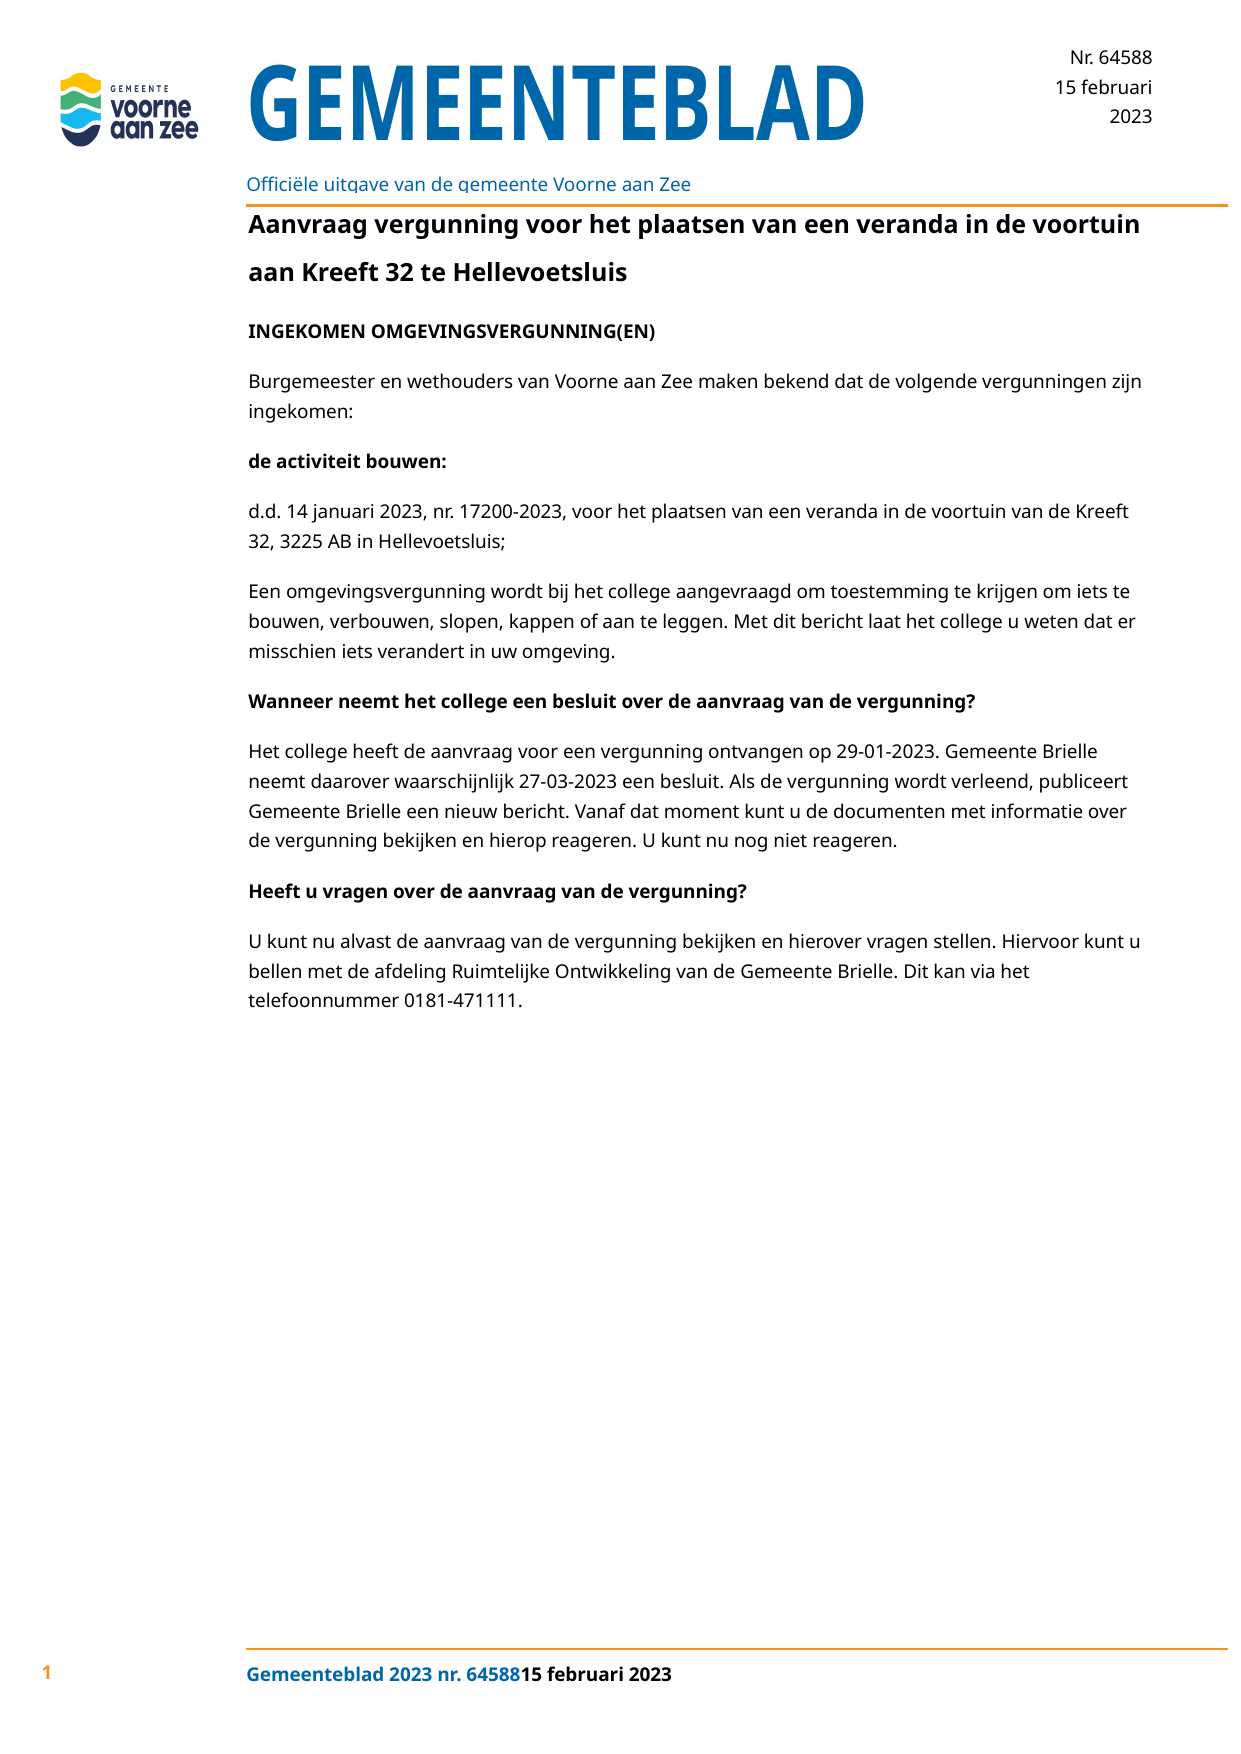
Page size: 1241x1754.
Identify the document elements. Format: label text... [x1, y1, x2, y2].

picture [41, 47, 231, 172]
text Het college heeft de aanvraag voor een vergunning ontvangen op 29-01-2023. Gemeente Brielle neemt daarover waarschijnlijk 27-03-2023 een besluit. Als de vergunning wordt verleend, publiceert Gemeente Brielle een nieuw bericht. Vanaf dat moment kunt u de documenten met informatie over de vergunning bekijken en hierop reageren. U kunt nu nog niet reageren. [248, 739, 1152, 853]
text Heeft u vragen over de aanvraag van de vergunning? [248, 878, 1152, 904]
text d.d. 14 januari 2023, nr. 17200-2023, voor het plaatsen van een veranda in de voortuin van de Kreeft 32, 3225 AB in Hellevoetsluis; [248, 499, 1152, 554]
text Burgemeester en wethouders van Voorne aan Zee maken bekend dat de volgende vergunningen zijn ingekomen: [248, 368, 1152, 424]
text de activiteit bouwen: [248, 448, 1152, 474]
text Wanneer neemt het college een besluit over de aanvraag van de vergunning? [248, 688, 1152, 714]
text Een omgevingsvergunning wordt bij het college aangevraagd om toestemming te krijgen om iets te bouwen, verbouwen, slopen, kappen of aan te leggen. Met dit bericht laat het college u weten dat er misschien iets verandert in uw omgeving. [248, 579, 1152, 664]
text Aanvraag vergunning voor het plaatsen van een veranda in de voortuin aan Kreeft 32 te Hellevoetsluis [248, 207, 1152, 288]
text U kunt nu alvast de aanvraag van de vergunning bekijken en hierover vragen stellen. Hiervoor kunt u bellen met de afdeling Ruimtelijke Ontwikkeling van de Gemeente Brielle. Dit kan via het telefoonnummer 0181-471111. [248, 928, 1152, 1013]
text INGEKOMEN OMGEVINGSVERGUNNING(EN) [248, 318, 1152, 344]
